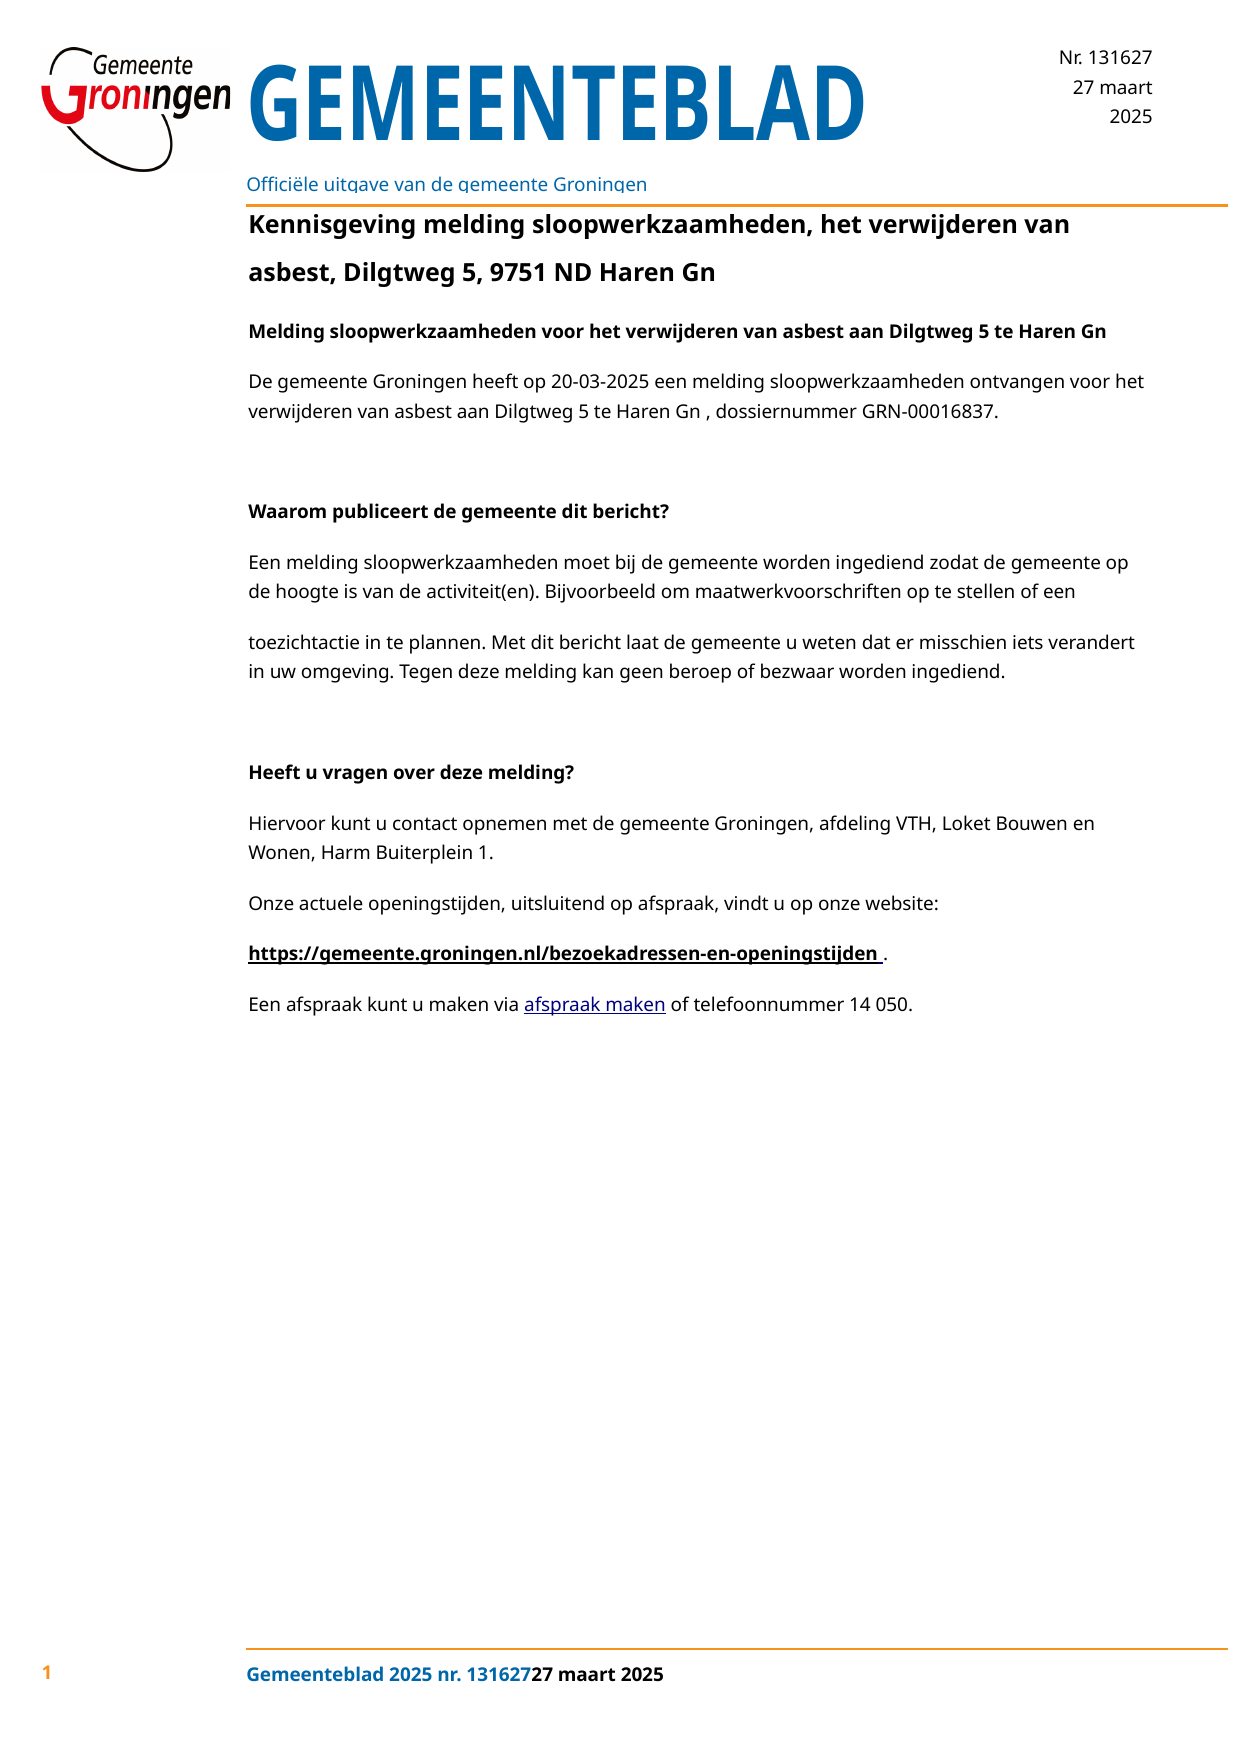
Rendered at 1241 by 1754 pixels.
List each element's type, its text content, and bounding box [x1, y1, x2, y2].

text Waarom publiceert de gemeente dit bericht? [248, 499, 1152, 524]
text De gemeente Groningen heeft op 20-03-2025 een melding sloopwerkzaamheden ontvangen voor het verwijderen van asbest aan Dilgtweg 5 te Haren Gn , dossiernummer GRN-00016837. [248, 368, 1152, 424]
text Heeft u vragen over deze melding? [248, 759, 1152, 785]
text Melding sloopwerkzaamheden voor het verwijderen van asbest aan Dilgtweg 5 te Haren Gn [248, 318, 1152, 344]
text Een afspraak kunt u maken via afspraak maken of telefoonnummer 14 050. [248, 991, 1152, 1017]
picture [41, 47, 231, 172]
text toezichtactie in te plannen. Met dit bericht laat de gemeente u weten dat er misschien iets verandert in uw omgeving. Tegen deze melding kan geen beroep of bezwaar worden ingediend. [248, 629, 1152, 684]
text Kennisgeving melding sloopwerkzaamheden, het verwijderen van asbest, Dilgtweg 5, 9751 ND Haren Gn [248, 207, 1152, 288]
text Een melding sloopwerkzaamheden moet bij de gemeente worden ingediend zodat de gemeente op de hoogte is van de activiteit(en). Bijvoorbeeld om maatwerkvoorschriften op te stellen of een [248, 549, 1152, 604]
text Onze actuele openingstijden, uitsluitend op afspraak, vindt u op onze website: [248, 890, 1152, 916]
text https://gemeente.groningen.nl/bezoekadressen-en-openingstijden . [248, 940, 1152, 966]
text Hiervoor kunt u contact opnemen met de gemeente Groningen, afdeling VTH, Loket Bouwen en Wonen, Harm Buiterplein 1. [248, 810, 1152, 865]
